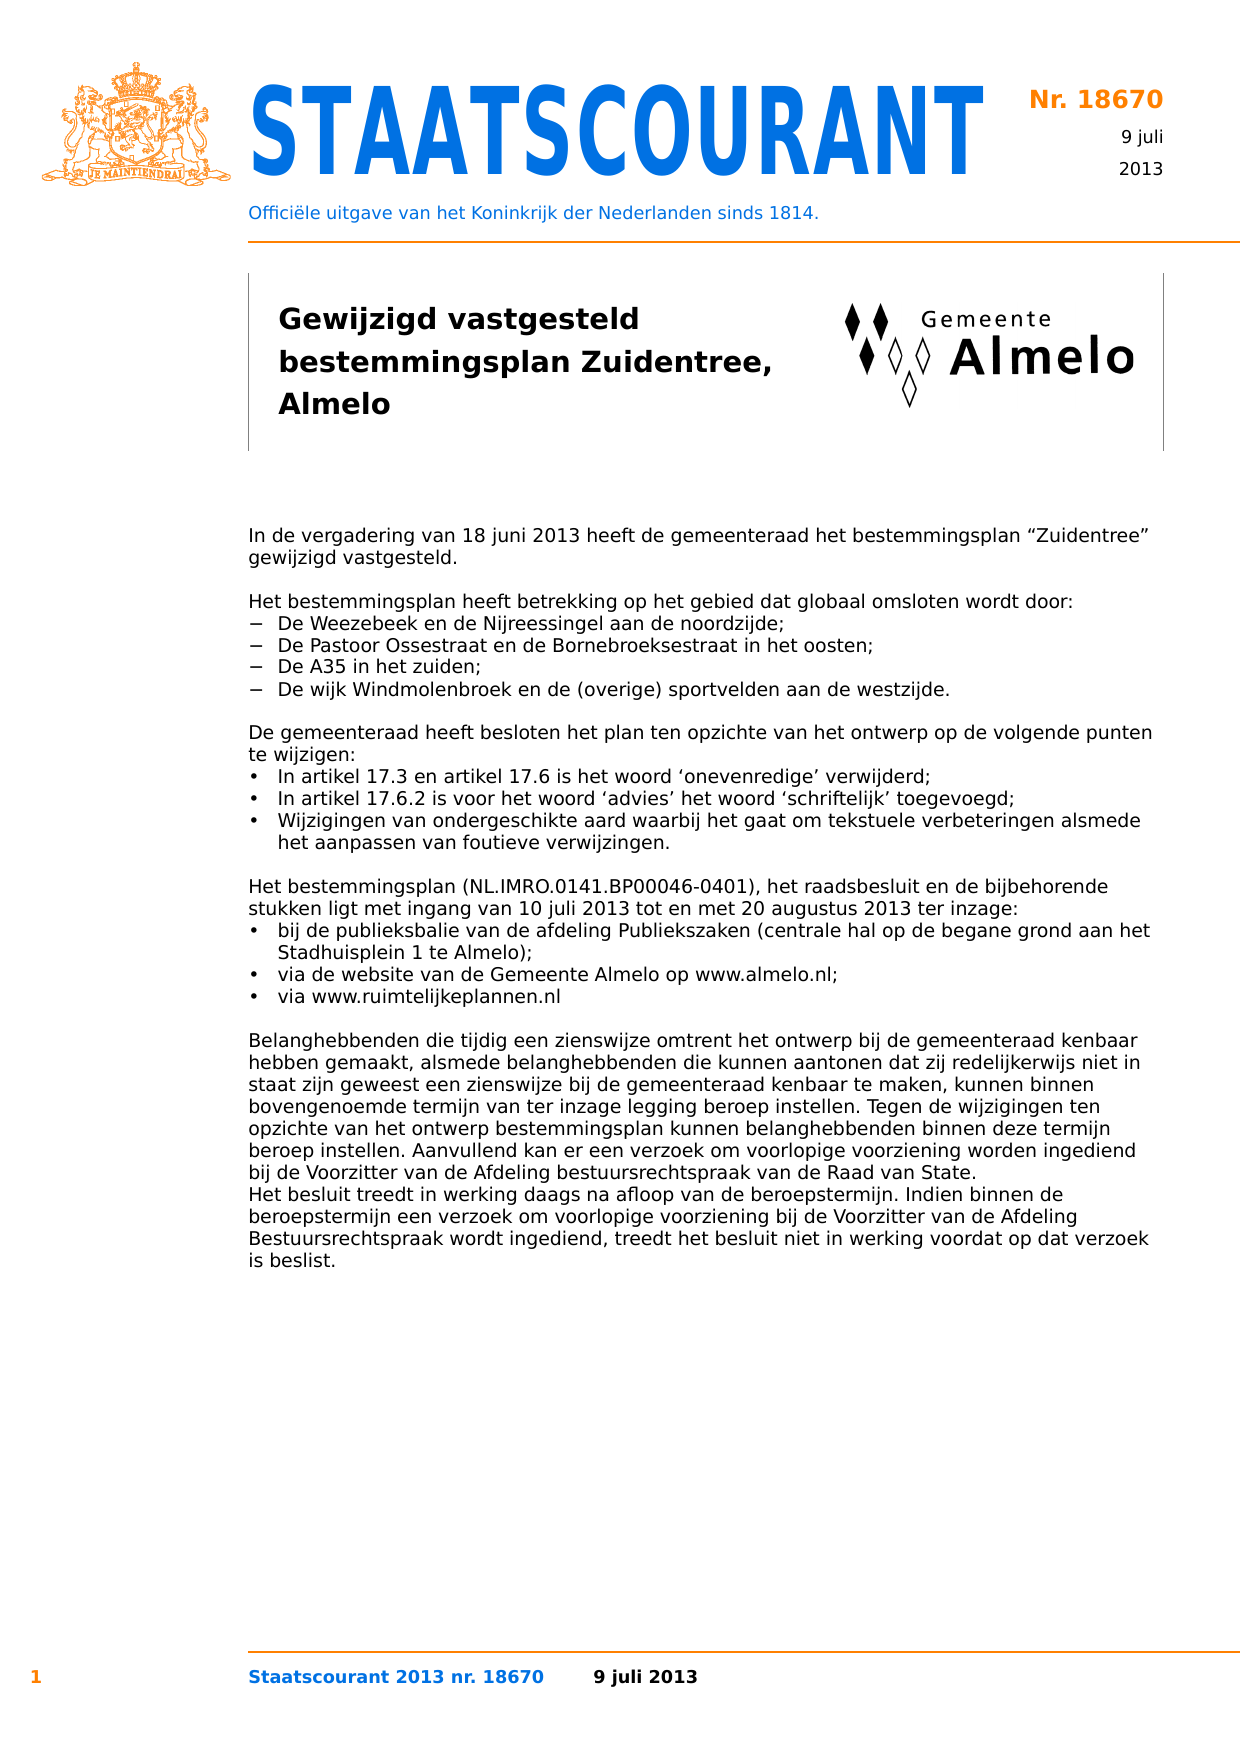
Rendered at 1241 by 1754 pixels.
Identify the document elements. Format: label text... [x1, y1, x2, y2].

text • bij de publieksbalie van de afdeling Publiekszaken (centrale hal op de begane grond aan het Stadhuisplein 1 te Almelo); [248, 920, 1163, 964]
subtitle Gewijzigd vastgesteld bestemmingsplan Zuidentree, Almelo [249, 273, 1163, 451]
table_header Nr. 18670 [998, 62, 1240, 121]
text Het bestemmingsplan (NL.IMRO.0141.BP00046-0401), het raadsbesluit en de bijbehorende stukken ligt met ingang van 10 juli 2013 tot en met 20 augustus 2013 ter inzage: [248, 876, 1163, 920]
text − De Pastoor Ossestraat en de Bornebroeksestraat in het oosten; [248, 634, 1163, 656]
table_cell 2013 [998, 153, 1240, 203]
table_cell Officiële uitgave van het Koninkrijk der Nederlanden sinds 1814. [248, 203, 1240, 241]
text • Wijzigingen van ondergeschikte aard waarbij het gaat om tekstuele verbeteringen alsmede het aanpassen van foutieve verwijzingen. [248, 810, 1163, 854]
text • In artikel 17.3 en artikel 17.6 is het woord ‘onevenredige’ verwijderd; [248, 766, 1163, 788]
table_header STAATSCOURANT [248, 62, 998, 203]
text Belanghebbenden die tijdig een zienswijze omtrent het ontwerp bij de gemeenteraad kenbaar hebben gemaakt, alsmede belanghebbenden die kunnen aantonen dat zij redelijkerwijs niet in staat zijn geweest een zienswijze bij de gemeenteraad kenbaar te maken, kunnen binnen bovengenoemde termijn van ter inzage legging beroep instellen. Tegen de wijzigingen ten opzichte van het ontwerp bestemmingsplan kunnen belanghebbenden binnen deze termijn beroep instellen. Aanvullend kan er een verzoek om voorlopige voorziening worden ingediend bij de Voorzitter van de Afdeling bestuursrechtspraak van de Raad van State. [248, 1030, 1163, 1184]
text Het besluit treedt in werking daags na afloop van de beroepstermijn. Indien binnen de beroepstermijn een verzoek om voorlopige voorziening bij de Voorzitter van de Afdeling Bestuursrechtspraak wordt ingediend, treedt het besluit niet in werking voordat op dat verzoek is beslist. [248, 1184, 1163, 1272]
table_cell 9 juli [998, 121, 1240, 153]
text In de vergadering van 18 juni 2013 heeft de gemeenteraad het bestemmingsplan “Zuidentree” gewijzigd vastgesteld. [248, 525, 1163, 569]
text De gemeenteraad heeft besloten het plan ten opzichte van het ontwerp op de volgende punten te wijzigen: [248, 722, 1163, 766]
text • via de website van de Gemeente Almelo op www.almelo.nl; [248, 964, 1163, 986]
text − De Weezebeek en de Nijreessingel aan de noordzijde; [248, 612, 1163, 634]
text • In artikel 17.6.2 is voor het woord ‘advies’ het woord ‘schriftelijk’ toegevoegd; [248, 788, 1163, 810]
table_header [25, 62, 248, 241]
text − De A35 in het zuiden; [248, 656, 1163, 678]
text • via www.ruimtelijkeplannen.nl [248, 986, 1163, 1008]
picture [844, 302, 1134, 409]
text − De wijk Windmolenbroek en de (overige) sportvelden aan de westzijde. [248, 678, 1163, 700]
text Het bestemmingsplan heeft betrekking op het gebied dat globaal omsloten wordt door: [248, 591, 1163, 612]
picture [41, 62, 231, 186]
